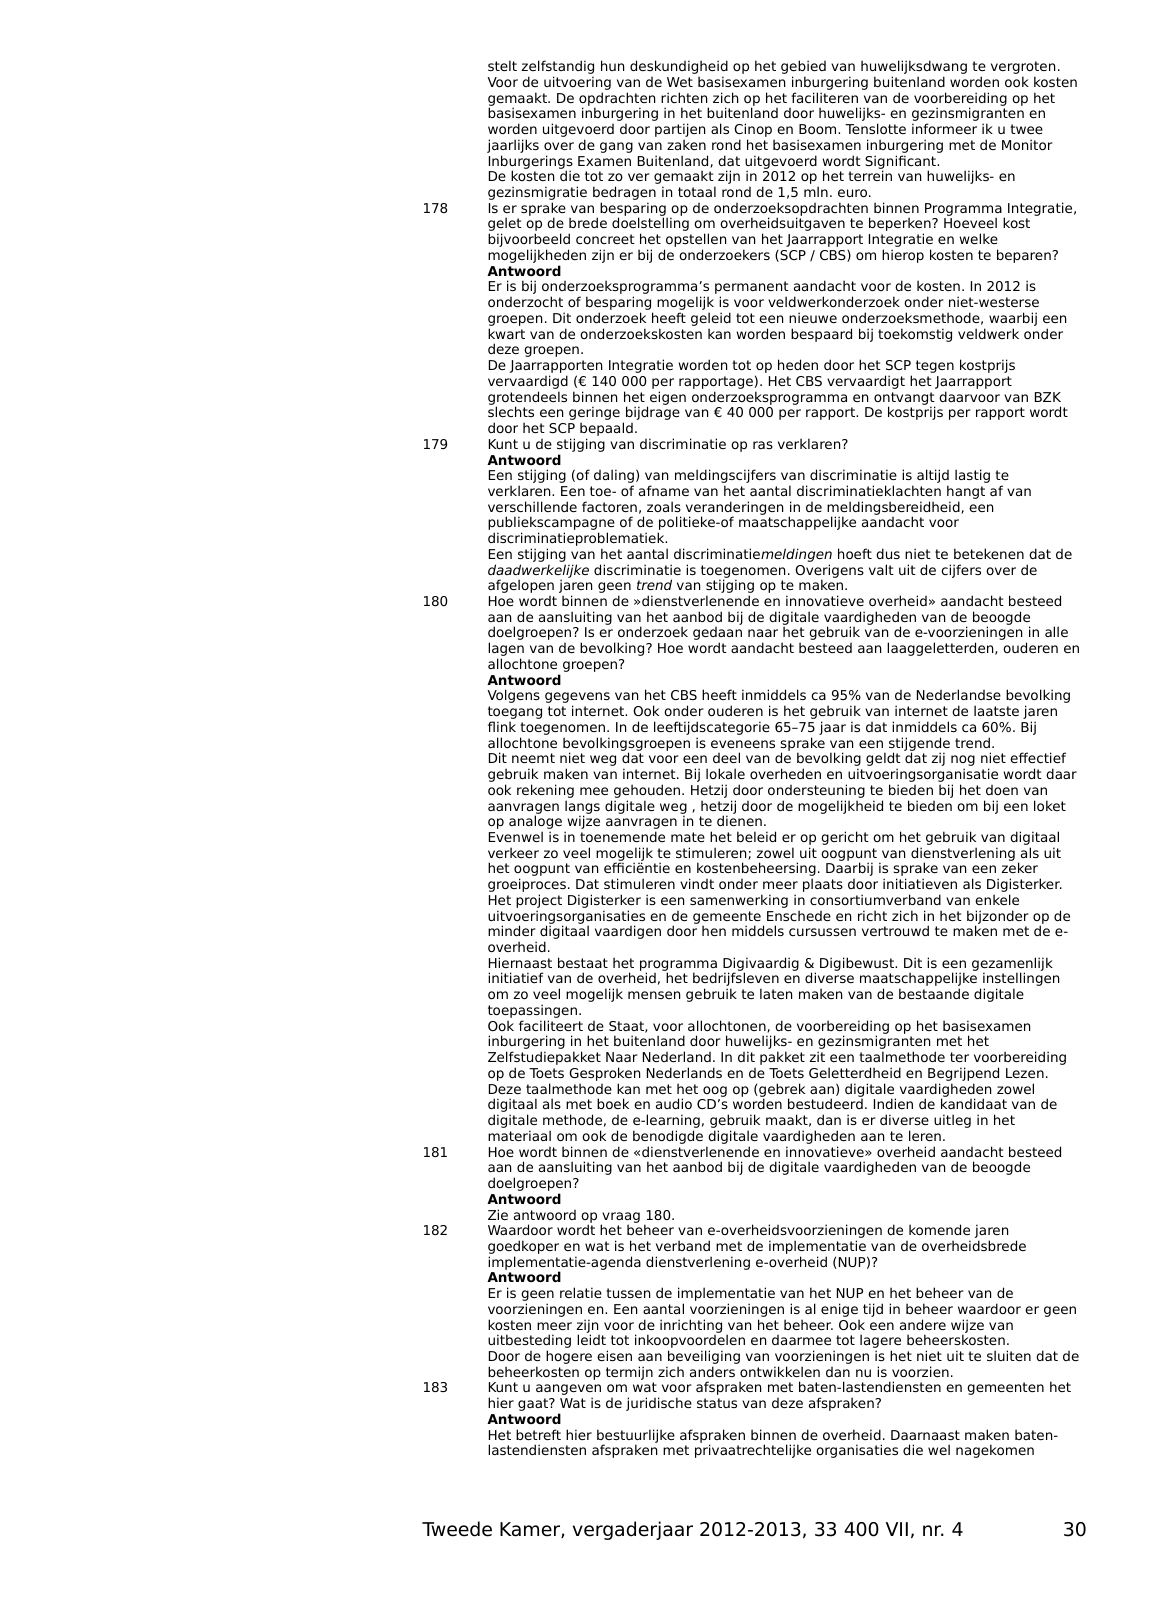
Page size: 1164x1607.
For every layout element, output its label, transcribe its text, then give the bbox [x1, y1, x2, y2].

table_cell 179 [422, 437, 481, 594]
table_cell Hoe wordt binnen de «dienstverlenende en innovatieve» overheid aandacht besteed aan de aansluiting van het aanbod bij de digitale vaardigheden van de beoogde doelgroepen? Antwoord Zie antwoord op vraag 180. [481, 1144, 1087, 1223]
table_cell 181 [422, 1144, 481, 1223]
table_cell 182 [422, 1223, 481, 1380]
table_cell [422, 59, 481, 201]
table_cell 183 [422, 1380, 481, 1459]
table_cell 180 [422, 594, 481, 1144]
table_cell Hoe wordt binnen de »dienstverlenende en innovatieve overheid» aandacht besteed aan de aansluiting van het aanbod bij de digitale vaardigheden van de beoogde doelgroepen? Is er onderzoek gedaan naar het gebruik van de e-voorzieningen in alle lagen van de bevolking? Hoe wordt aandacht besteed aan laaggeletterden, ouderen en allochtone groepen? Antwoord Volgens gegevens van het CBS heeft inmiddels ca 95% van de Nederlandse bevolking toegang tot internet. Ook onder ouderen is het gebruik van internet de laatste jaren flink toegenomen. In de leeftijdscategorie 65–75 jaar is dat inmiddels ca 60%. Bij allochtone bevolkingsgroepen is eveneens sprake van een stijgende trend. Dit neemt niet weg dat voor een deel van de bevolking geldt dat zij nog niet effectief gebruik maken van internet. Bij lokale overheden en uitvoeringsorganisatie wordt daar ook rekening mee gehouden. Hetzij door ondersteuning te bieden bij het doen van aanvragen langs digitale weg , hetzij door de mogelijkheid te bieden om bij een loket op analoge wijze aanvragen in te dienen. Evenwel is in toenemende mate het beleid er op gericht om het gebruik van digitaal verkeer zo veel mogelijk te stimuleren; zowel uit oogpunt van dienstverlening als uit het oogpunt van efficiëntie en kostenbeheersing. Daarbij is sprake van een zeker groeiproces. Dat stimuleren vindt onder meer plaats door initiatieven als Digisterker. Het project Digisterker is een samenwerking in consortiumverband van enkele uitvoeringsorganisaties en de gemeente Enschede en richt zich in het bijzonder op de minder digitaal vaardigen door hen middels cursussen vertrouwd te maken met de e-overheid. Hiernaast bestaat het programma Digivaardig & Digibewust. Dit is een gezamenlijk initiatief van de overheid, het bedrijfsleven en diverse maatschappelijke instellingen om zo veel mogelijk mensen gebruik te laten maken van de bestaande digitale toepassingen. Ook faciliteert de Staat, voor allochtonen, de voorbereiding op het basisexamen inburgering in het buitenland door huwelijks- en gezinsmigranten met het Zelfstudiepakket Naar Nederland. In dit pakket zit een taalmethode ter voorbereiding op de Toets Gesproken Nederlands en de Toets Geletterdheid en Begrijpend Lezen. Deze taalmethode kan met het oog op (gebrek aan) digitale vaardigheden zowel digitaal als met boek en audio CD’s worden bestudeerd. Indien de kandidaat van de digitale methode, de e-learning, gebruik maakt, dan is er diverse uitleg in het materiaal om ook de benodigde digitale vaardigheden aan te leren. [481, 594, 1087, 1144]
table_cell Waardoor wordt het beheer van e-overheidsvoorzieningen de komende jaren goedkoper en wat is het verband met de implementatie van de overheidsbrede implementatie-agenda dienstverlening e-overheid (NUP)? Antwoord Er is geen relatie tussen de implementatie van het NUP en het beheer van de voorzieningen en. Een aantal voorzieningen is al enige tijd in beheer waardoor er geen kosten meer zijn voor de inrichting van het beheer. Ook een andere wijze van uitbesteding leidt tot inkoopvoordelen en daarmee tot lagere beheerskosten. Door de hogere eisen aan beveiliging van voorzieningen is het niet uit te sluiten dat de beheerkosten op termijn zich anders ontwikkelen dan nu is voorzien. [481, 1223, 1087, 1380]
table_cell Kunt u aangeven om wat voor afspraken met baten-lastendiensten en gemeenten het hier gaat? Wat is de juridische status van deze afspraken? Antwoord Het betreft hier bestuurlijke afspraken binnen de overheid. Daarnaast maken baten-lastendiensten afspraken met privaatrechtelijke organisaties die wel nagekomen [481, 1380, 1087, 1459]
table_cell stelt zelfstandig hun deskundigheid op het gebied van huwelijksdwang te vergroten. Voor de uitvoering van de Wet basisexamen inburgering buitenland worden ook kosten gemaakt. De opdrachten richten zich op het faciliteren van de voorbereiding op het basisexamen inburgering in het buitenland door huwelijks- en gezinsmigranten en worden uitgevoerd door partijen als Cinop en Boom. Tenslotte informeer ik u twee jaarlijks over de gang van zaken rond het basisexamen inburgering met de Monitor Inburgerings Examen Buitenland, dat uitgevoerd wordt Significant. De kosten die tot zo ver gemaakt zijn in 2012 op het terrein van huwelijks- en gezinsmigratie bedragen in totaal rond de 1,5 mln. euro. [481, 59, 1087, 201]
table_cell 178 [422, 201, 481, 437]
table_cell Kunt u de stijging van discriminatie op ras verklaren? Antwoord Een stijging (of daling) van meldingscijfers van discriminatie is altijd lastig te verklaren. Een toe- of afname van het aantal discriminatieklachten hangt af van verschillende factoren, zoals veranderingen in de meldingsbereidheid, een publiekscampagne of de politieke-of maatschappelijke aandacht voor discriminatieproblematiek. Een stijging van het aantal discriminatiemeldingen hoeft dus niet te betekenen dat de daadwerkelijke discriminatie is toegenomen. Overigens valt uit de cijfers over de afgelopen jaren geen trend van stijging op te maken. [481, 437, 1087, 594]
table_cell Is er sprake van besparing op de onderzoeksopdrachten binnen Programma Integratie, gelet op de brede doelstelling om overheidsuitgaven te beperken? Hoeveel kost bijvoorbeeld concreet het opstellen van het Jaarrapport Integratie en welke mogelijkheden zijn er bij de onderzoekers (SCP / CBS) om hierop kosten te beparen? Antwoord Er is bij onderzoeksprogramma’s permanent aandacht voor de kosten. In 2012 is onderzocht of besparing mogelijk is voor veldwerkonderzoek onder niet-westerse groepen. Dit onderzoek heeft geleid tot een nieuwe onderzoeksmethode, waarbij een kwart van de onderzoekskosten kan worden bespaard bij toekomstig veldwerk onder deze groepen. De Jaarrapporten Integratie worden tot op heden door het SCP tegen kostprijs vervaardigd (€ 140 000 per rapportage). Het CBS vervaardigt het Jaarrapport grotendeels binnen het eigen onderzoeksprogramma en ontvangt daarvoor van BZK slechts een geringe bijdrage van € 40 000 per rapport. De kostprijs per rapport wordt door het SCP bepaald. [481, 201, 1087, 437]
